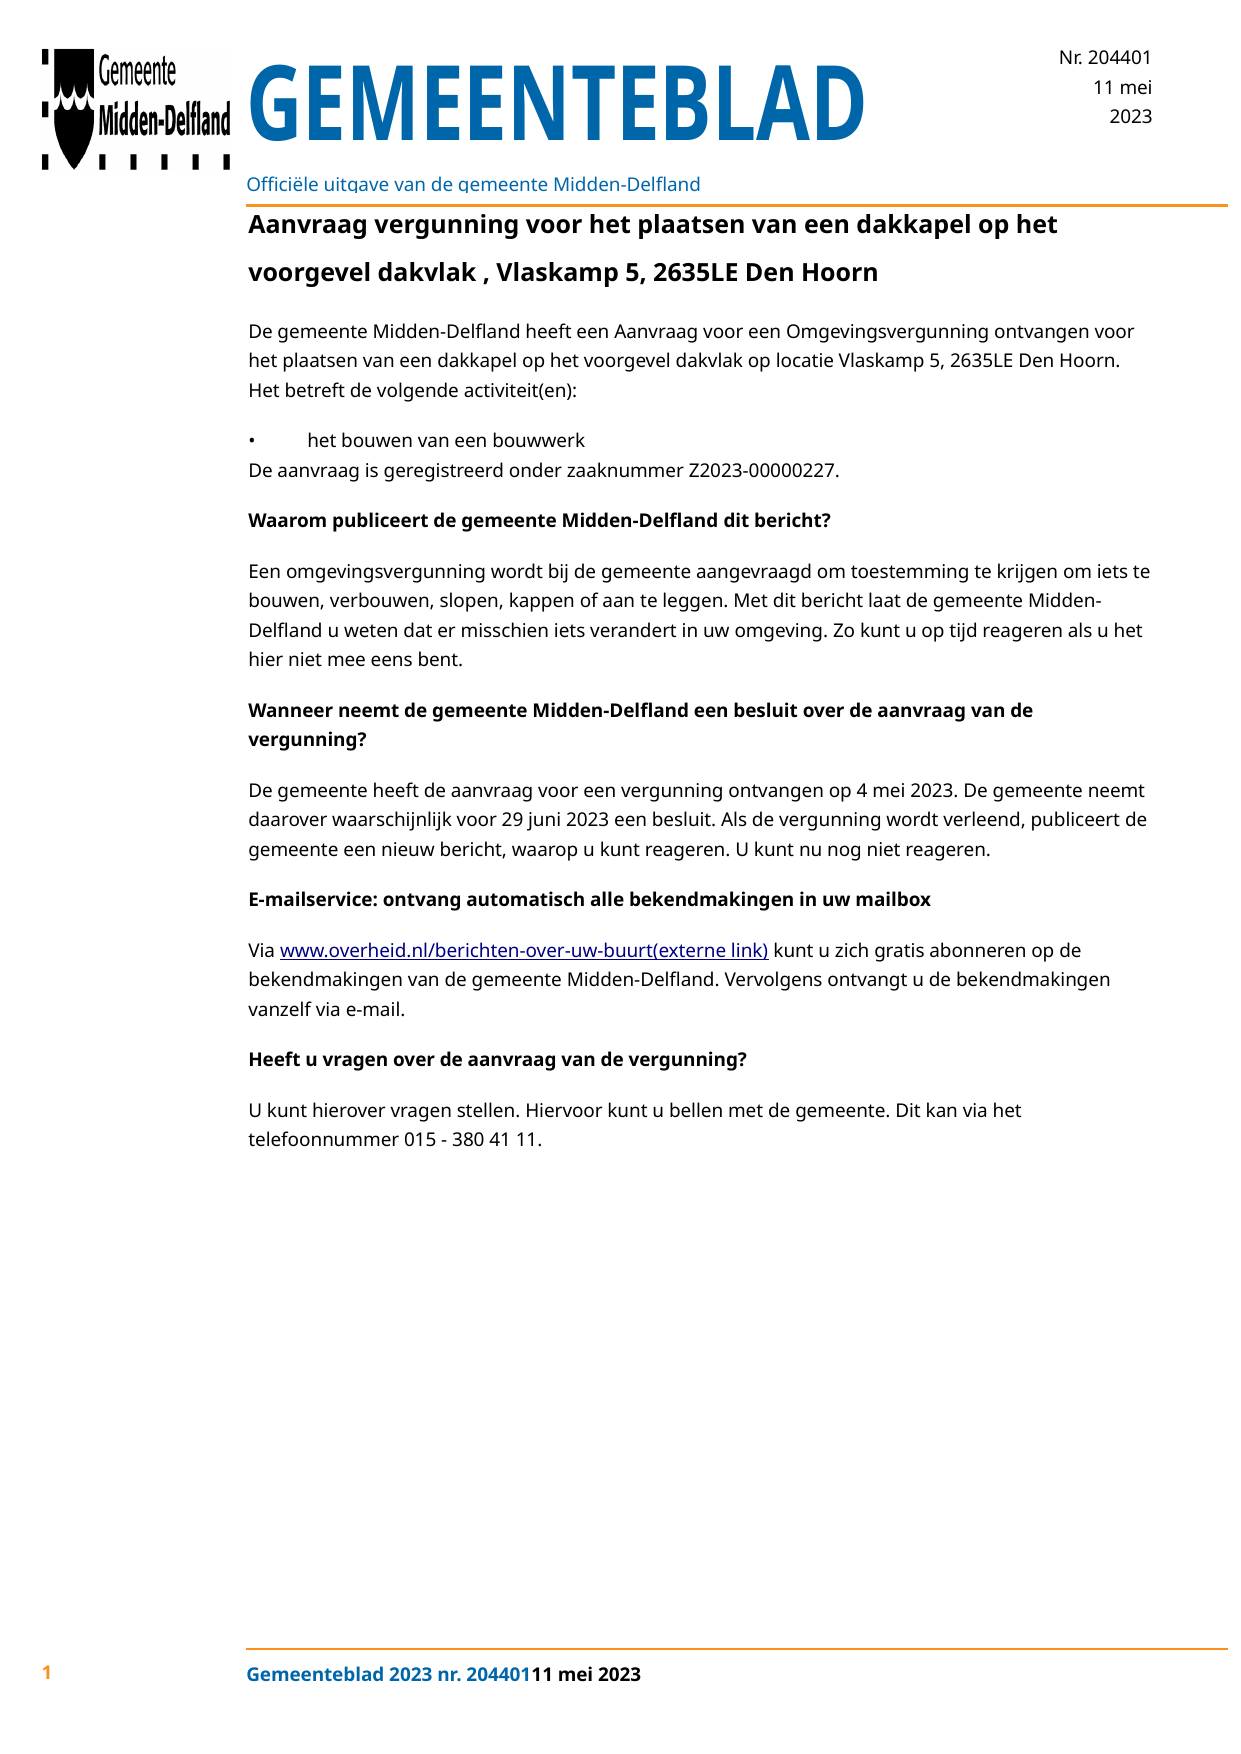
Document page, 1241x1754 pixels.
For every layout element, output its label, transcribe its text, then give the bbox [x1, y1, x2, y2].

text De gemeente heeft de aanvraag voor een vergunning ontvangen op 4 mei 2023. De gemeente neemt daarover waarschijnlijk voor 29 juni 2023 een besluit. Als de vergunning wordt verleend, publiceert de gemeente een nieuw bericht, waarop u kunt reageren. U kunt nu nog niet reageren. [248, 777, 1152, 862]
text Heeft u vragen over de aanvraag van de vergunning? [248, 1047, 1152, 1072]
text Een omgevingsvergunning wordt bij de gemeente aangevraagd om toestemming te krijgen om iets te bouwen, verbouwen, slopen, kappen of aan te leggen. Met dit bericht laat de gemeente Midden-Delfland u weten dat er misschien iets verandert in uw omgeving. Zo kunt u op tijd reageren als u het hier niet mee eens bent. [248, 558, 1152, 672]
text U kunt hierover vragen stellen. Hiervoor kunt u bellen met de gemeente. Dit kan via het telefoonnummer 015 - 380 41 11. [248, 1097, 1152, 1152]
text De gemeente Midden-Delfland heeft een Aanvraag voor een Omgevingsvergunning ontvangen voor het plaatsen van een dakkapel op het voorgevel dakvlak op locatie Vlaskamp 5, 2635LE Den Hoorn. Het betreft de volgende activiteit(en): [248, 318, 1152, 403]
text E-mailservice: ontvang automatisch alle bekendmakingen in uw mailbox [248, 887, 1152, 912]
text Waarom publiceert de gemeente Midden-Delfland dit bericht? [248, 507, 1152, 533]
text Via www.overheid.nl/berichten-over-uw-buurt(externe link) kunt u zich gratis abonneren op de bekendmakingen van de gemeente Midden-Delfland. Vervolgens ontvangt u de bekendmakingen vanzelf via e-mail. [248, 937, 1152, 1022]
text Wanneer neemt de gemeente Midden-Delfland een besluit over de aanvraag van de vergunning? [248, 697, 1152, 752]
text De aanvraag is geregistreerd onder zaaknummer Z2023-00000227. [248, 457, 1152, 483]
list het bouwen van een bouwwerk [248, 427, 1152, 453]
picture [41, 47, 231, 172]
text Aanvraag vergunning voor het plaatsen van een dakkapel op het voorgevel dakvlak , Vlaskamp 5, 2635LE Den Hoorn [248, 207, 1152, 288]
